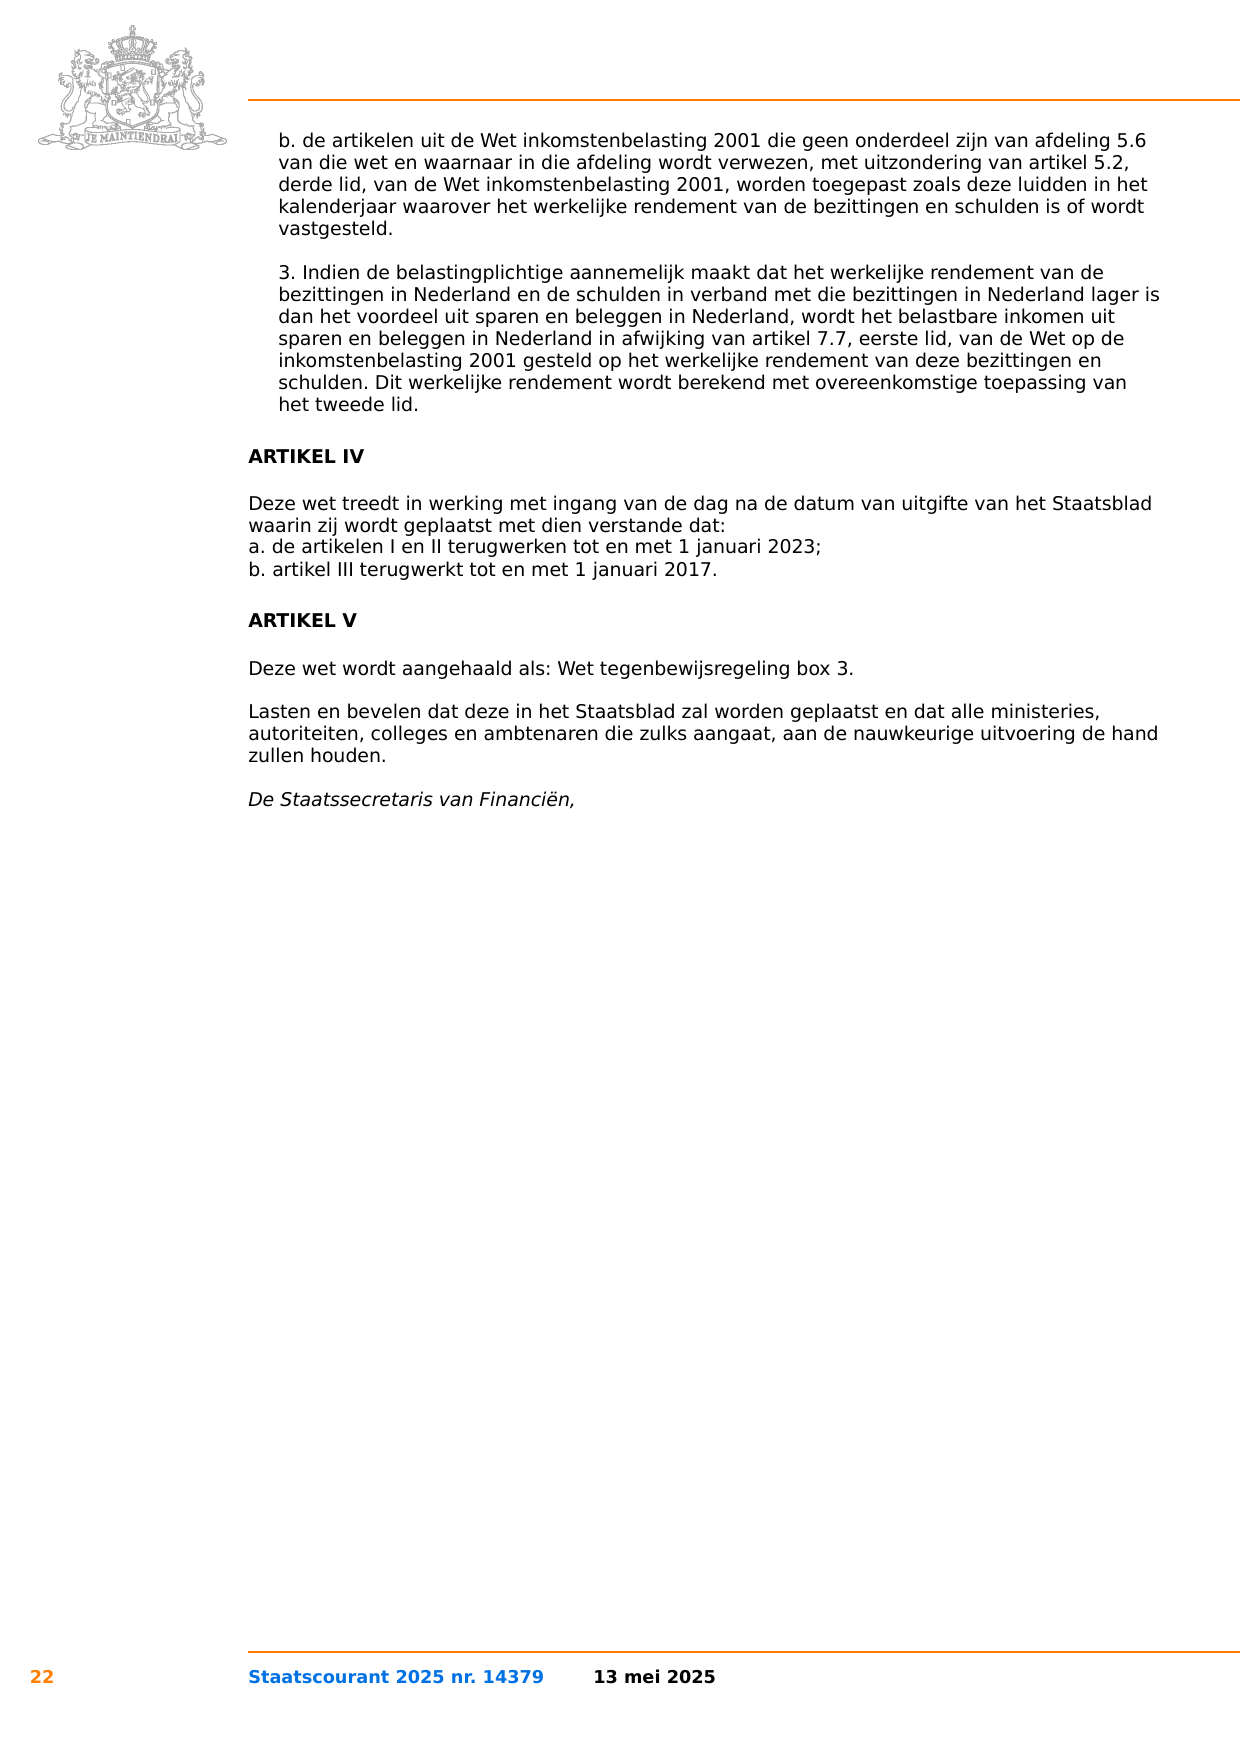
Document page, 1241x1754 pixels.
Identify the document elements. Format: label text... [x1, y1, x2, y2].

text b. artikel III terugwerkt tot en met 1 januari 2017. [248, 558, 1163, 580]
text 3. Indien de belastingplichtige aannemelijk maakt dat het werkelijke rendement van de bezittingen in Nederland en de schulden in verband met die bezittingen in Nederland lager is dan het voordeel uit sparen en beleggen in Nederland, wordt het belastbare inkomen uit sparen en beleggen in Nederland in afwijking van artikel 7.7, eerste lid, van de Wet op de inkomstenbelasting 2001 gesteld op het werkelijke rendement van deze bezittingen en schulden. Dit werkelijke rendement wordt berekend met overeenkomstige toepassing van het tweede lid. [278, 262, 1163, 416]
text Deze wet wordt aangehaald als: Wet tegenbewijsregeling box 3. [248, 657, 1163, 679]
picture [38, 25, 227, 150]
text Lasten en bevelen dat deze in het Staatsblad zal worden geplaatst en dat alle ministeries, autoriteiten, colleges en ambtenaren die zulks aangaat, aan de nauwkeurige uitvoering de hand zullen houden. [248, 701, 1163, 767]
text De Staatssecretaris van Financiën, [248, 789, 1163, 811]
text b. de artikelen uit de Wet inkomstenbelasting 2001 die geen onderdeel zijn van afdeling 5.6 van die wet en waarnaar in die afdeling wordt verwezen, met uitzondering van artikel 5.2, derde lid, van de Wet inkomstenbelasting 2001, worden toegepast zoals deze luidden in het kalenderjaar waarover het werkelijke rendement van de bezittingen en schulden is of wordt vastgesteld. [278, 130, 1163, 240]
subtitle ARTIKEL IV [248, 446, 1163, 467]
text Deze wet treedt in werking met ingang van de dag na de datum van uitgifte van het Staatsblad waarin zij wordt geplaatst met dien verstande dat: [248, 492, 1163, 536]
text a. de artikelen I en II terugwerken tot en met 1 januari 2023; [248, 536, 1163, 558]
subtitle ARTIKEL V [248, 610, 1163, 632]
